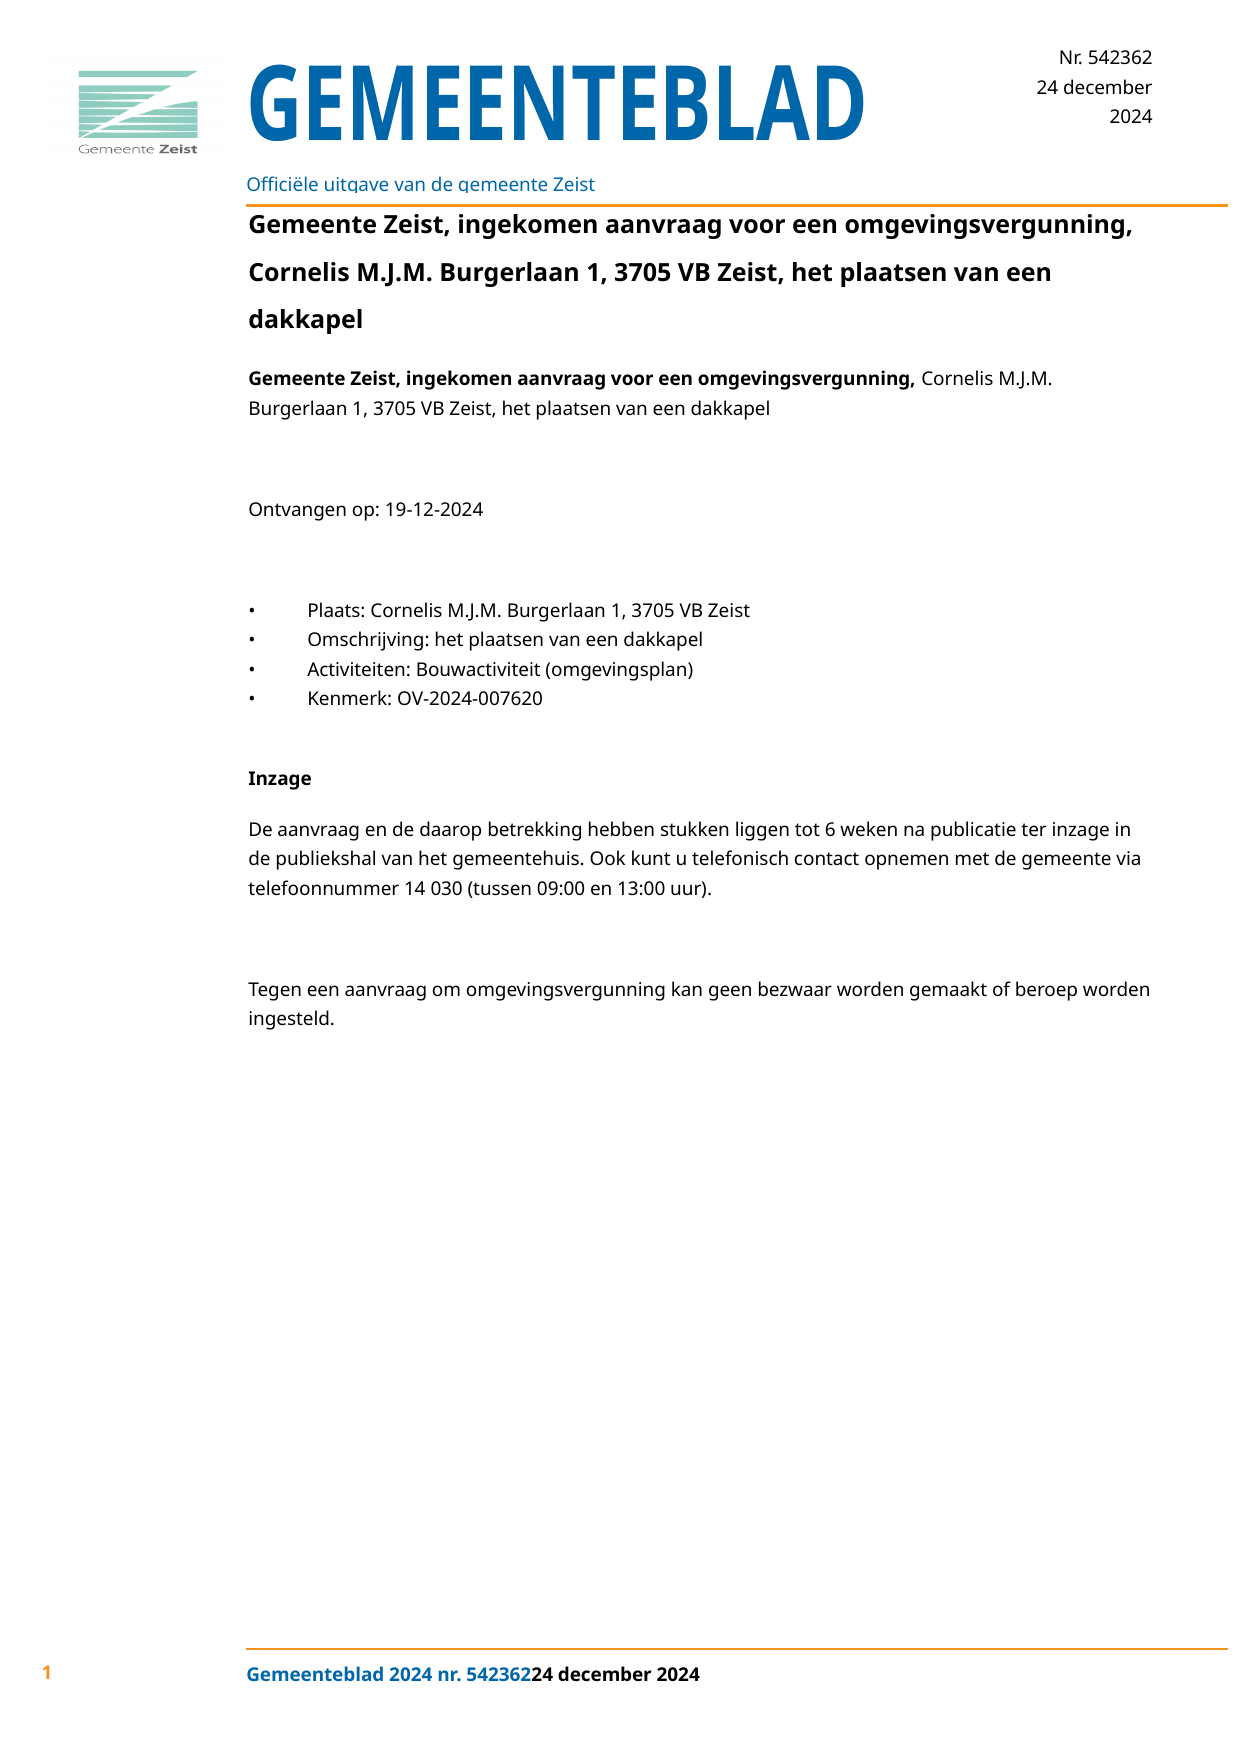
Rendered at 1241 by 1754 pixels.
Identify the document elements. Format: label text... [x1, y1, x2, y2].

text Tegen een aanvraag om omgevingsvergunning kan geen bezwaar worden gemaakt of beroep worden ingesteld. [248, 976, 1152, 1031]
list Plaats: Cornelis M.J.M. Burgerlaan 1, 3705 VB Zeist [248, 597, 1152, 622]
picture [41, 47, 231, 172]
list Kenmerk: OV-2024-007620 [248, 686, 1152, 711]
text De aanvraag en de daarop betrekking hebben stukken liggen tot 6 weken na publicatie ter inzage in de publiekshal van het gemeentehuis. Ook kunt u telefonisch contact opnemen met de gemeente via telefoonnummer 14 030 (tussen 09:00 en 13:00 uur). [248, 816, 1152, 901]
text Gemeente Zeist, ingekomen aanvraag voor een omgevingsvergunning, Cornelis M.J.M. Burgerlaan 1, 3705 VB Zeist, het plaatsen van een dakkapel [248, 366, 1152, 421]
list Activiteiten: Bouwactiviteit (omgevingsplan) [248, 656, 1152, 682]
text Gemeente Zeist, ingekomen aanvraag voor een omgevingsvergunning, Cornelis M.J.M. Burgerlaan 1, 3705 VB Zeist, het plaatsen van een dakkapel [248, 207, 1152, 336]
text Inzage [248, 766, 1152, 791]
list Omschrijving: het plaatsen van een dakkapel [248, 626, 1152, 652]
text Ontvangen op: 19-12-2024 [248, 496, 1152, 522]
